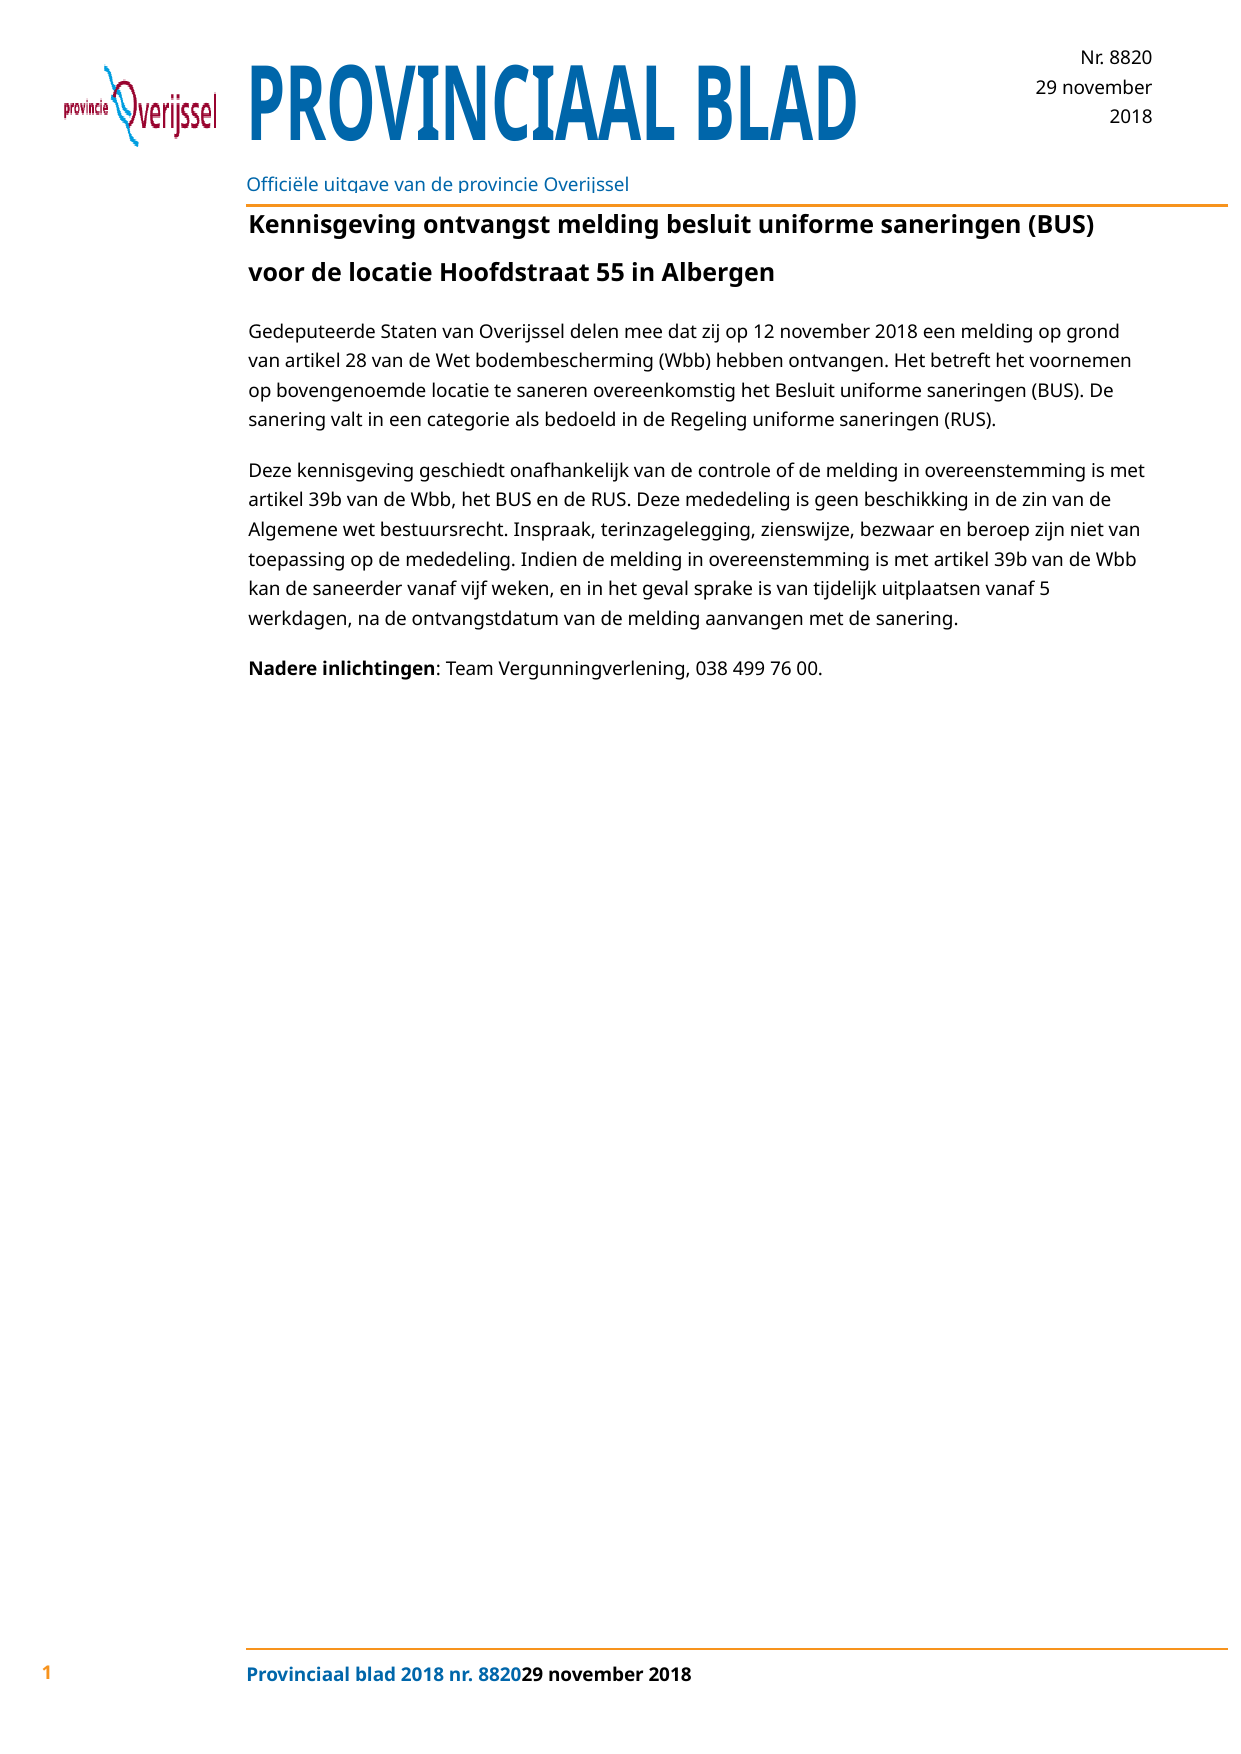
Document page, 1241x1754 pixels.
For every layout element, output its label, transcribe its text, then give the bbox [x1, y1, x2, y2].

text Gedeputeerde Staten van Overijssel delen mee dat zij op 12 november 2018 een melding op grond van artikel 28 van de Wet bodembescherming (Wbb) hebben ontvangen. Het betreft het voornemen op bovengenoemde locatie te saneren overeenkomstig het Besluit uniforme saneringen (BUS). De sanering valt in een categorie als bedoeld in de Regeling uniforme saneringen (RUS). [248, 318, 1152, 432]
text Nadere inlichtingen: Team Vergunningverlening, 038 499 76 00. [248, 655, 1152, 681]
text Kennisgeving ontvangst melding besluit uniforme saneringen (BUS) voor de locatie Hoofdstraat 55 in Albergen [248, 207, 1152, 288]
picture [41, 47, 231, 172]
text Deze kennisgeving geschiedt onafhankelijk van de controle of de melding in overeenstemming is met artikel 39b van de Wbb, het BUS en de RUS. Deze mededeling is geen beschikking in de zin van de Algemene wet bestuursrecht. Inspraak, terinzagelegging, zienswijze, bezwaar en beroep zijn niet van toepassing op de mededeling. Indien de melding in overeenstemming is met artikel 39b van de Wbb kan de saneerder vanaf vijf weken, en in het geval sprake is van tijdelijk uitplaatsen vanaf 5 werkdagen, na de ontvangstdatum van de melding aanvangen met de sanering. [248, 457, 1152, 631]
